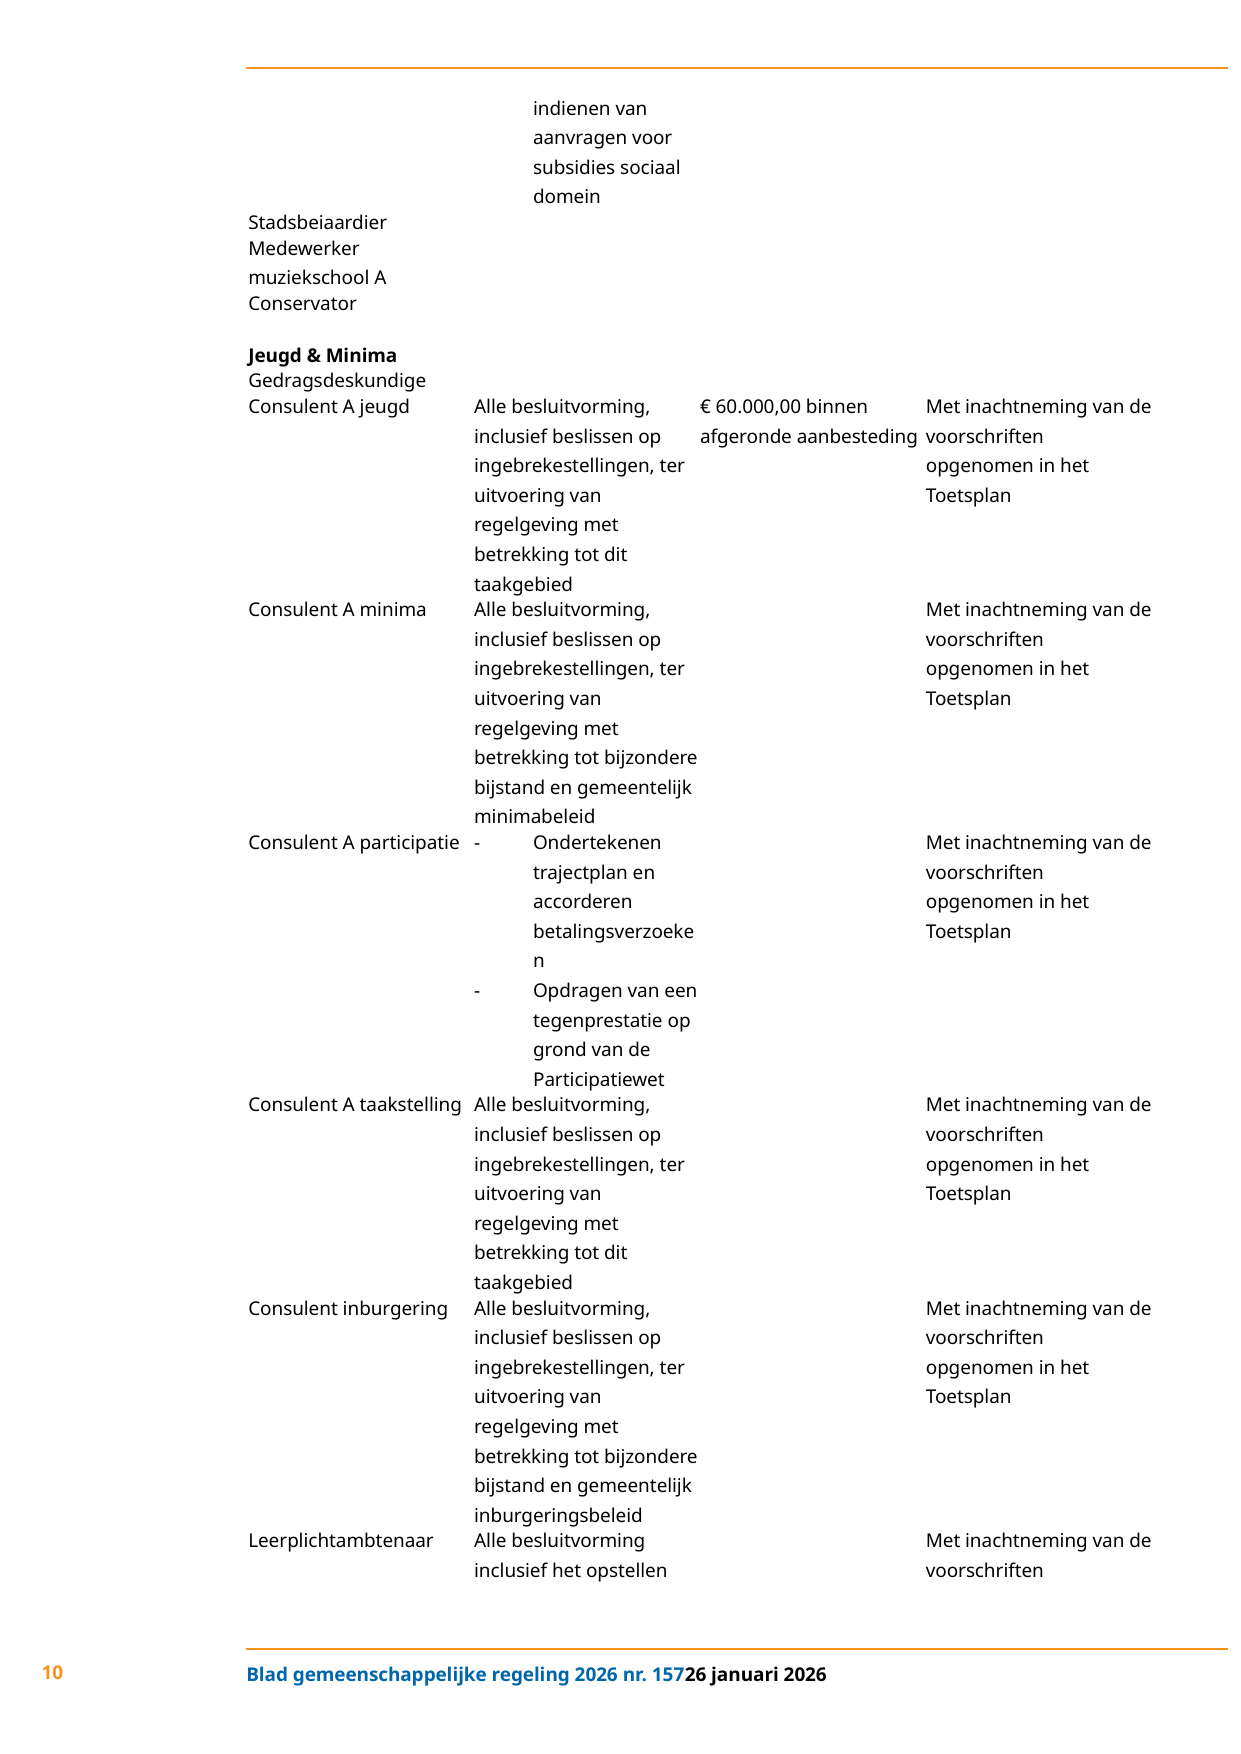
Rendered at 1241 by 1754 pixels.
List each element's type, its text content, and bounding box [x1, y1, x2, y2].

table_cell [248, 316, 474, 342]
table_cell Met inachtneming van de voorschriften opgenomen in het Toetsplan [926, 829, 1152, 1092]
table_cell Met inachtneming van de voorschriften opgenomen in het Toetsplan [926, 1295, 1152, 1528]
table_cell [926, 316, 1152, 342]
table_cell Consulent A taakstelling [248, 1092, 474, 1295]
table_cell [700, 95, 926, 209]
table_cell [700, 368, 926, 393]
table_cell € 60.000,00 binnen afgeronde aanbesteding [700, 393, 926, 596]
table_cell [700, 235, 926, 290]
table_cell [700, 209, 926, 235]
table_cell Ondertekenen trajectplan en accorderen betalingsverzoeken Opdragen van een tegenprestatie op grond van de Participatiewet [474, 829, 700, 1092]
table_cell Consulent inburgering [248, 1295, 474, 1528]
table_cell [700, 316, 926, 342]
table_cell [700, 342, 926, 367]
table_cell Leerplichtambtenaar [248, 1528, 474, 1583]
table_cell Alle besluitvorming inclusief het opstellen [474, 1528, 700, 1583]
table_cell Met inachtneming van de voorschriften opgenomen in het Toetsplan [926, 393, 1152, 596]
table_cell [700, 1528, 926, 1583]
table_cell [474, 316, 700, 342]
table_cell Jeugd & Minima [248, 342, 474, 367]
table_cell Alle besluitvorming, inclusief beslissen op ingebrekestellingen, ter uitvoering van regelgeving met betrekking tot bijzondere bijstand en gemeentelijk minimabeleid [474, 596, 700, 829]
table_cell Consulent A participatie [248, 829, 474, 1092]
table_cell [926, 342, 1152, 367]
table_cell [474, 209, 700, 235]
table_cell [700, 1092, 926, 1295]
table_cell Consulent A minima [248, 596, 474, 829]
table_cell [248, 95, 474, 209]
table_cell [474, 342, 700, 367]
table_cell Medewerker muziekschool A [248, 235, 474, 290]
table_cell indienen van aanvragen voor subsidies sociaal domein [474, 95, 700, 209]
table_cell Met inachtneming van de voorschriften [926, 1528, 1152, 1583]
table_cell Alle besluitvorming, inclusief beslissen op ingebrekestellingen, ter uitvoering van regelgeving met betrekking tot bijzondere bijstand en gemeentelijk inburgeringsbeleid [474, 1295, 700, 1528]
table_cell Conservator [248, 290, 474, 316]
table_cell [700, 829, 926, 1092]
table_cell [474, 290, 700, 316]
table_cell [474, 368, 700, 393]
table_cell [700, 1295, 926, 1528]
picture [41, 47, 231, 172]
table_cell Consulent A jeugd [248, 393, 474, 596]
table_cell [926, 290, 1152, 316]
table_cell [926, 95, 1152, 209]
table_cell Alle besluitvorming, inclusief beslissen op ingebrekestellingen, ter uitvoering van regelgeving met betrekking tot dit taakgebied [474, 393, 700, 596]
table_cell Gedragsdeskundige [248, 368, 474, 393]
table_cell [700, 290, 926, 316]
table_cell Stadsbeiaardier [248, 209, 474, 235]
table_cell [474, 235, 700, 290]
table_cell Met inachtneming van de voorschriften opgenomen in het Toetsplan [926, 596, 1152, 829]
table_cell [700, 596, 926, 829]
table_cell [926, 368, 1152, 393]
table_cell [926, 209, 1152, 235]
table_cell Met inachtneming van de voorschriften opgenomen in het Toetsplan [926, 1092, 1152, 1295]
table_cell Alle besluitvorming, inclusief beslissen op ingebrekestellingen, ter uitvoering van regelgeving met betrekking tot dit taakgebied [474, 1092, 700, 1295]
table_cell [926, 235, 1152, 290]
